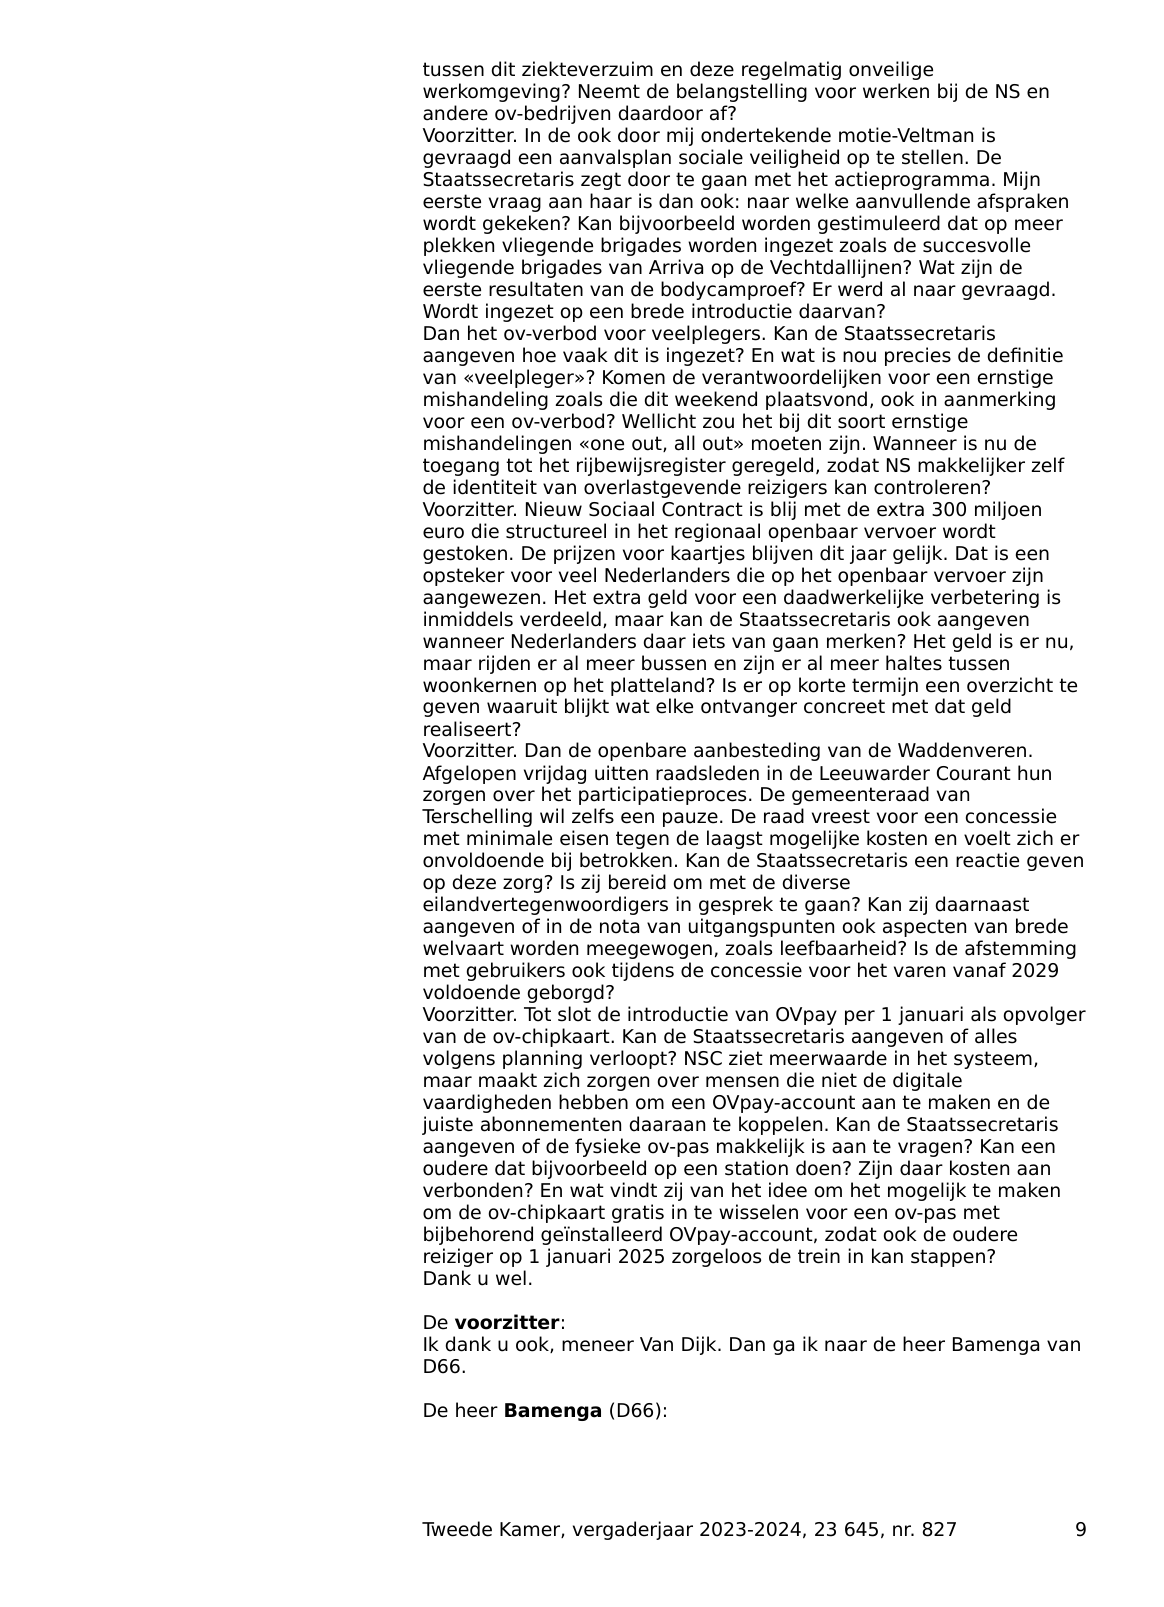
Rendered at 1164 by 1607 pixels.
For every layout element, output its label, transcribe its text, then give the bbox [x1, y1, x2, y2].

text Dank u wel. [422, 1268, 1087, 1290]
text De heer Bamenga (D66): [422, 1400, 1087, 1422]
text Ik dank u ook, meneer Van Dijk. Dan ga ik naar de heer Bamenga van D66. [422, 1334, 1087, 1378]
text Voorzitter. In de ook door mij ondertekende motie-Veltman is gevraagd een aanvalsplan sociale veiligheid op te stellen. De Staatssecretaris zegt door te gaan met het actieprogramma. Mijn eerste vraag aan haar is dan ook: naar welke aanvullende afspraken wordt gekeken? Kan bijvoorbeeld worden gestimuleerd dat op meer plekken vliegende brigades worden ingezet zoals de succesvolle vliegende brigades van Arriva op de Vechtdallijnen? Wat zijn de eerste resultaten van de bodycamproef? Er werd al naar gevraagd. Wordt ingezet op een brede introductie daarvan? [422, 125, 1087, 323]
text Voorzitter. Tot slot de introductie van OVpay per 1 januari als opvolger van de ov-chipkaart. Kan de Staatssecretaris aangeven of alles volgens planning verloopt? NSC ziet meerwaarde in het systeem, maar maakt zich zorgen over mensen die niet de digitale vaardigheden hebben om een OVpay-account aan te maken en de juiste abonnementen daaraan te koppelen. Kan de Staatssecretaris aangeven of de fysieke ov-pas makkelijk is aan te vragen? Kan een oudere dat bijvoorbeeld op een station doen? Zijn daar kosten aan verbonden? En wat vindt zij van het idee om het mogelijk te maken om de ov-chipkaart gratis in te wisselen voor een ov-pas met bijbehorend geïnstalleerd OVpay-account, zodat ook de oudere reiziger op 1 januari 2025 zorgeloos de trein in kan stappen? [422, 1004, 1087, 1268]
text De voorzitter: [422, 1312, 1087, 1334]
text tussen dit ziekteverzuim en deze regelmatig onveilige werkomgeving? Neemt de belangstelling voor werken bij de NS en andere ov-bedrijven daardoor af? [422, 59, 1087, 125]
text Dan het ov-verbod voor veelplegers. Kan de Staatssecretaris aangeven hoe vaak dit is ingezet? En wat is nou precies de definitie van «veelpleger»? Komen de verantwoordelijken voor een ernstige mishandeling zoals die dit weekend plaatsvond, ook in aanmerking voor een ov-verbod? Wellicht zou het bij dit soort ernstige mishandelingen «one out, all out» moeten zijn. Wanneer is nu de toegang tot het rijbewijsregister geregeld, zodat NS makkelijker zelf de identiteit van overlastgevende reizigers kan controleren? [422, 323, 1087, 499]
text Voorzitter. Dan de openbare aanbesteding van de Waddenveren. Afgelopen vrijdag uitten raadsleden in de Leeuwarder Courant hun zorgen over het participatieproces. De gemeenteraad van Terschelling wil zelfs een pauze. De raad vreest voor een concessie met minimale eisen tegen de laagst mogelijke kosten en voelt zich er onvoldoende bij betrokken. Kan de Staatssecretaris een reactie geven op deze zorg? Is zij bereid om met de diverse eilandvertegenwoordigers in gesprek te gaan? Kan zij daarnaast aangeven of in de nota van uitgangspunten ook aspecten van brede welvaart worden meegewogen, zoals leefbaarheid? Is de afstemming met gebruikers ook tijdens de concessie voor het varen vanaf 2029 voldoende geborgd? [422, 740, 1087, 1004]
text Voorzitter. Nieuw Sociaal Contract is blij met de extra 300 miljoen euro die structureel in het regionaal openbaar vervoer wordt gestoken. De prijzen voor kaartjes blijven dit jaar gelijk. Dat is een opsteker voor veel Nederlanders die op het openbaar vervoer zijn aangewezen. Het extra geld voor een daadwerkelijke verbetering is inmiddels verdeeld, maar kan de Staatssecretaris ook aangeven wanneer Nederlanders daar iets van gaan merken? Het geld is er nu, maar rijden er al meer bussen en zijn er al meer haltes tussen woonkernen op het platteland? Is er op korte termijn een overzicht te geven waaruit blijkt wat elke ontvanger concreet met dat geld realiseert? [422, 499, 1087, 740]
